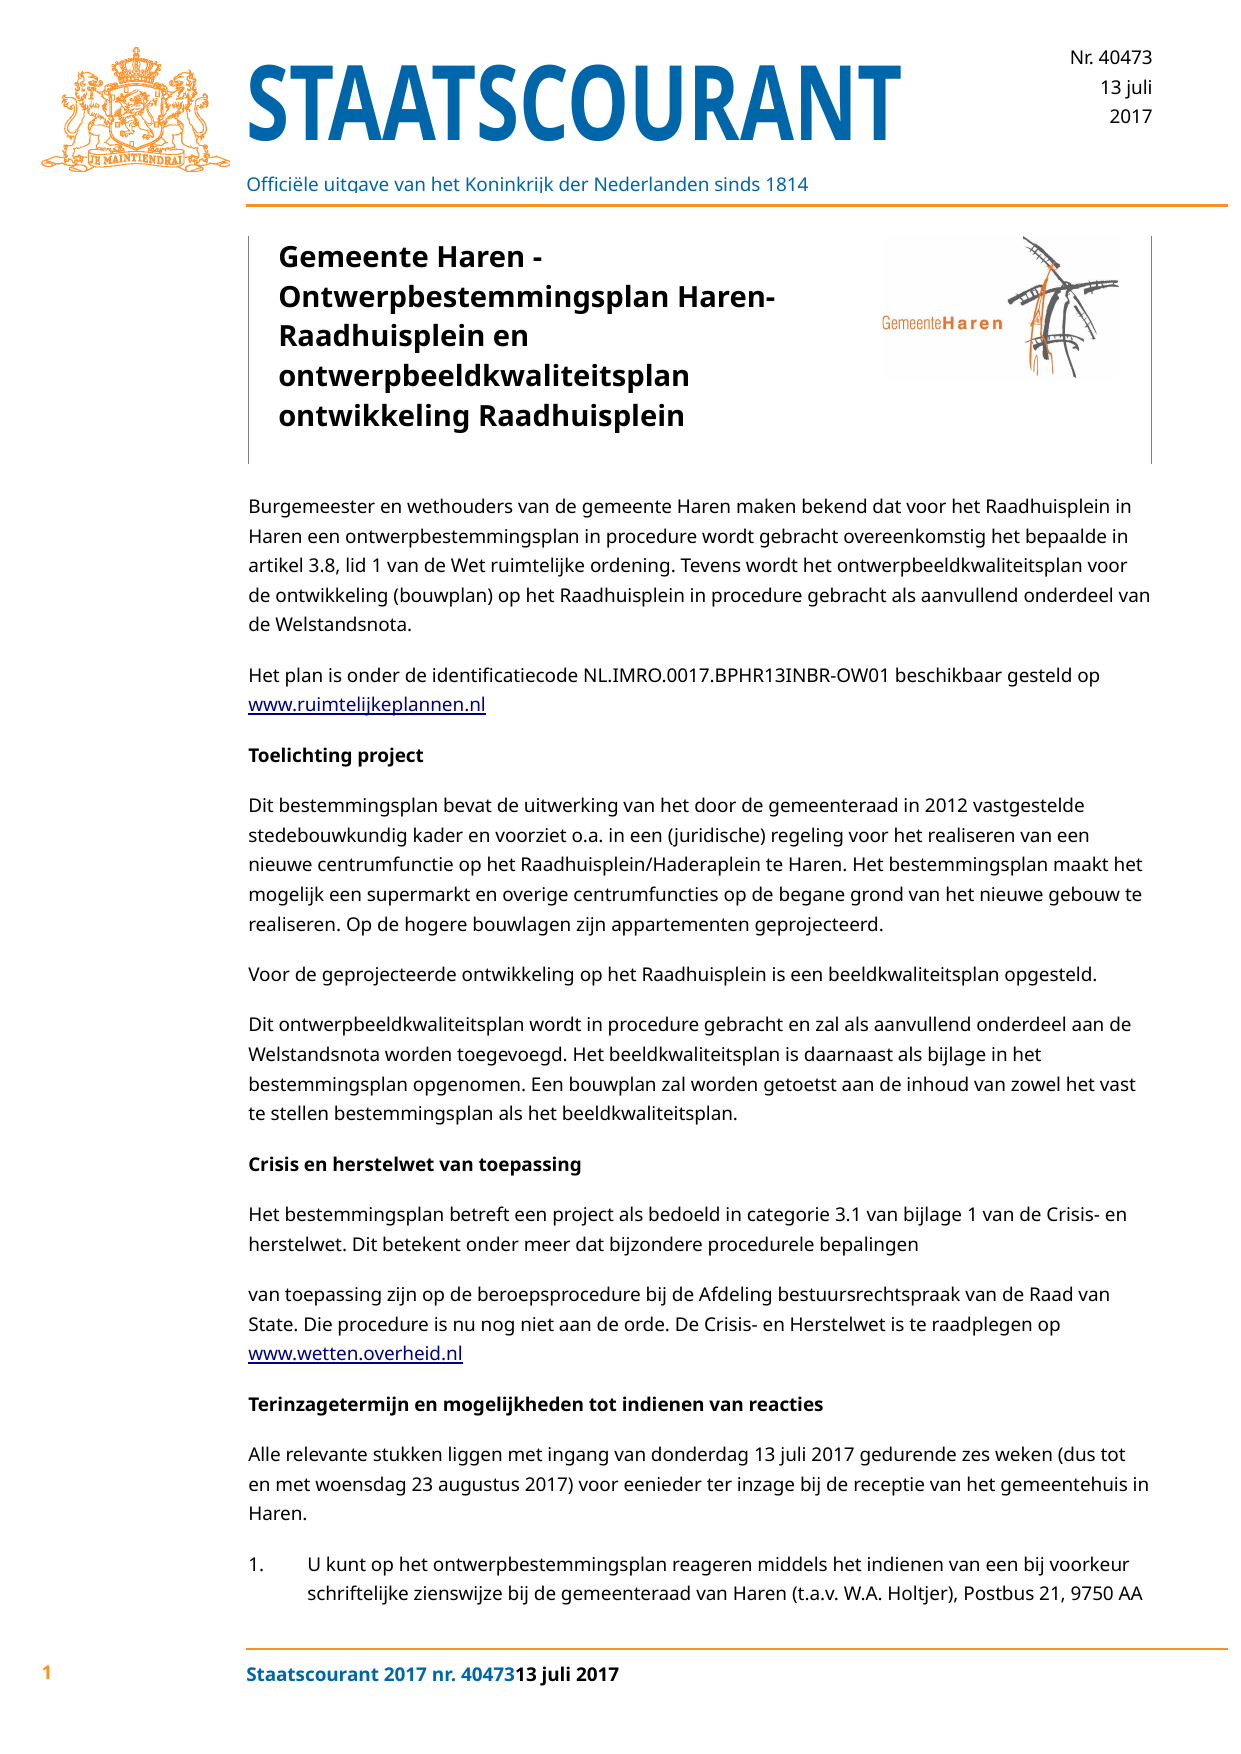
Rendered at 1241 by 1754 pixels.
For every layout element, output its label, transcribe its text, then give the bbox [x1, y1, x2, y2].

text Dit bestemmingsplan bevat de uitwerking van het door de gemeenteraad in 2012 vastgestelde stedebouwkundig kader en voorziet o.a. in een (juridische) regeling voor het realiseren van een nieuwe centrumfunctie op het Raadhuisplein/Haderaplein te Haren. Het bestemmingsplan maakt het mogelijk een supermarkt en overige centrumfuncties op de begane grond van het nieuwe gebouw te realiseren. Op de hogere bouwlagen zijn appartementen geprojecteerd. [248, 792, 1152, 937]
text Toelichting project [248, 742, 1152, 768]
text Het plan is onder de identificatiecode NL.IMRO.0017.BPHR13INBR-OW01 beschikbaar gesteld op www.ruimtelijkeplannen.nl [248, 662, 1152, 717]
text Burgemeester en wethouders van de gemeente Haren maken bekend dat voor het Raadhuisplein in Haren een ontwerpbestemmingsplan in procedure wordt gebracht overeenkomstig het bepaalde in artikel 3.8, lid 1 van de Wet ruimtelijke ordening. Tevens wordt het ontwerpbeeldkwaliteitsplan voor de ontwikkeling (bouwplan) op het Raadhuisplein in procedure gebracht als aanvullend onderdeel van de Welstandsnota. [248, 493, 1152, 637]
picture [41, 47, 231, 172]
text Dit ontwerpbeeldkwaliteitsplan wordt in procedure gebracht en zal als aanvullend onderdeel aan de Welstandsnota worden toegevoegd. Het beeldkwaliteitsplan is daarnaast als bijlage in het bestemmingsplan opgenomen. Een bouwplan zal worden getoetst aan de inhoud van zowel het vast te stellen bestemmingsplan als het beeldkwaliteitsplan. [248, 1012, 1152, 1126]
table_header Gemeente Haren - Ontwerpbestemmingsplan Haren-Raadhuisplein en ontwerpbeeldkwaliteitsplan ontwikkeling Raadhuisplein [249, 236, 850, 464]
picture [882, 236, 1119, 378]
table_header [850, 378, 1151, 464]
table_header [1119, 236, 1151, 377]
list U kunt op het ontwerpbestemmingsplan reageren middels het indienen van een bij voorkeur schriftelijke zienswijze bij de gemeenteraad van Haren (t.a.v. W.A. Holtjer), Postbus 21, 9750 AA [248, 1551, 1152, 1606]
text Het bestemmingsplan betreft een project als bedoeld in categorie 3.1 van bijlage 1 van de Crisis- en herstelwet. Dit betekent onder meer dat bijzondere procedurele bepalingen [248, 1201, 1152, 1257]
table_header [850, 236, 882, 377]
text Crisis en herstelwet van toepassing [248, 1151, 1152, 1177]
text Voor de geprojecteerde ontwikkeling op het Raadhuisplein is een beeldkwaliteitsplan opgesteld. [248, 961, 1152, 987]
text van toepassing zijn op de beroepsprocedure bij de Afdeling bestuursrechtspraak van de Raad van State. Die procedure is nu nog niet aan de orde. De Crisis- en Herstelwet is te raadplegen op www.wetten.overheid.nl [248, 1281, 1152, 1366]
text Terinzagetermijn en mogelijkheden tot indienen van reacties [248, 1391, 1152, 1417]
text Alle relevante stukken liggen met ingang van donderdag 13 juli 2017 gedurende zes weken (dus tot en met woensdag 23 augustus 2017) voor eenieder ter inzage bij de receptie van het gemeentehuis in Haren. [248, 1441, 1152, 1526]
